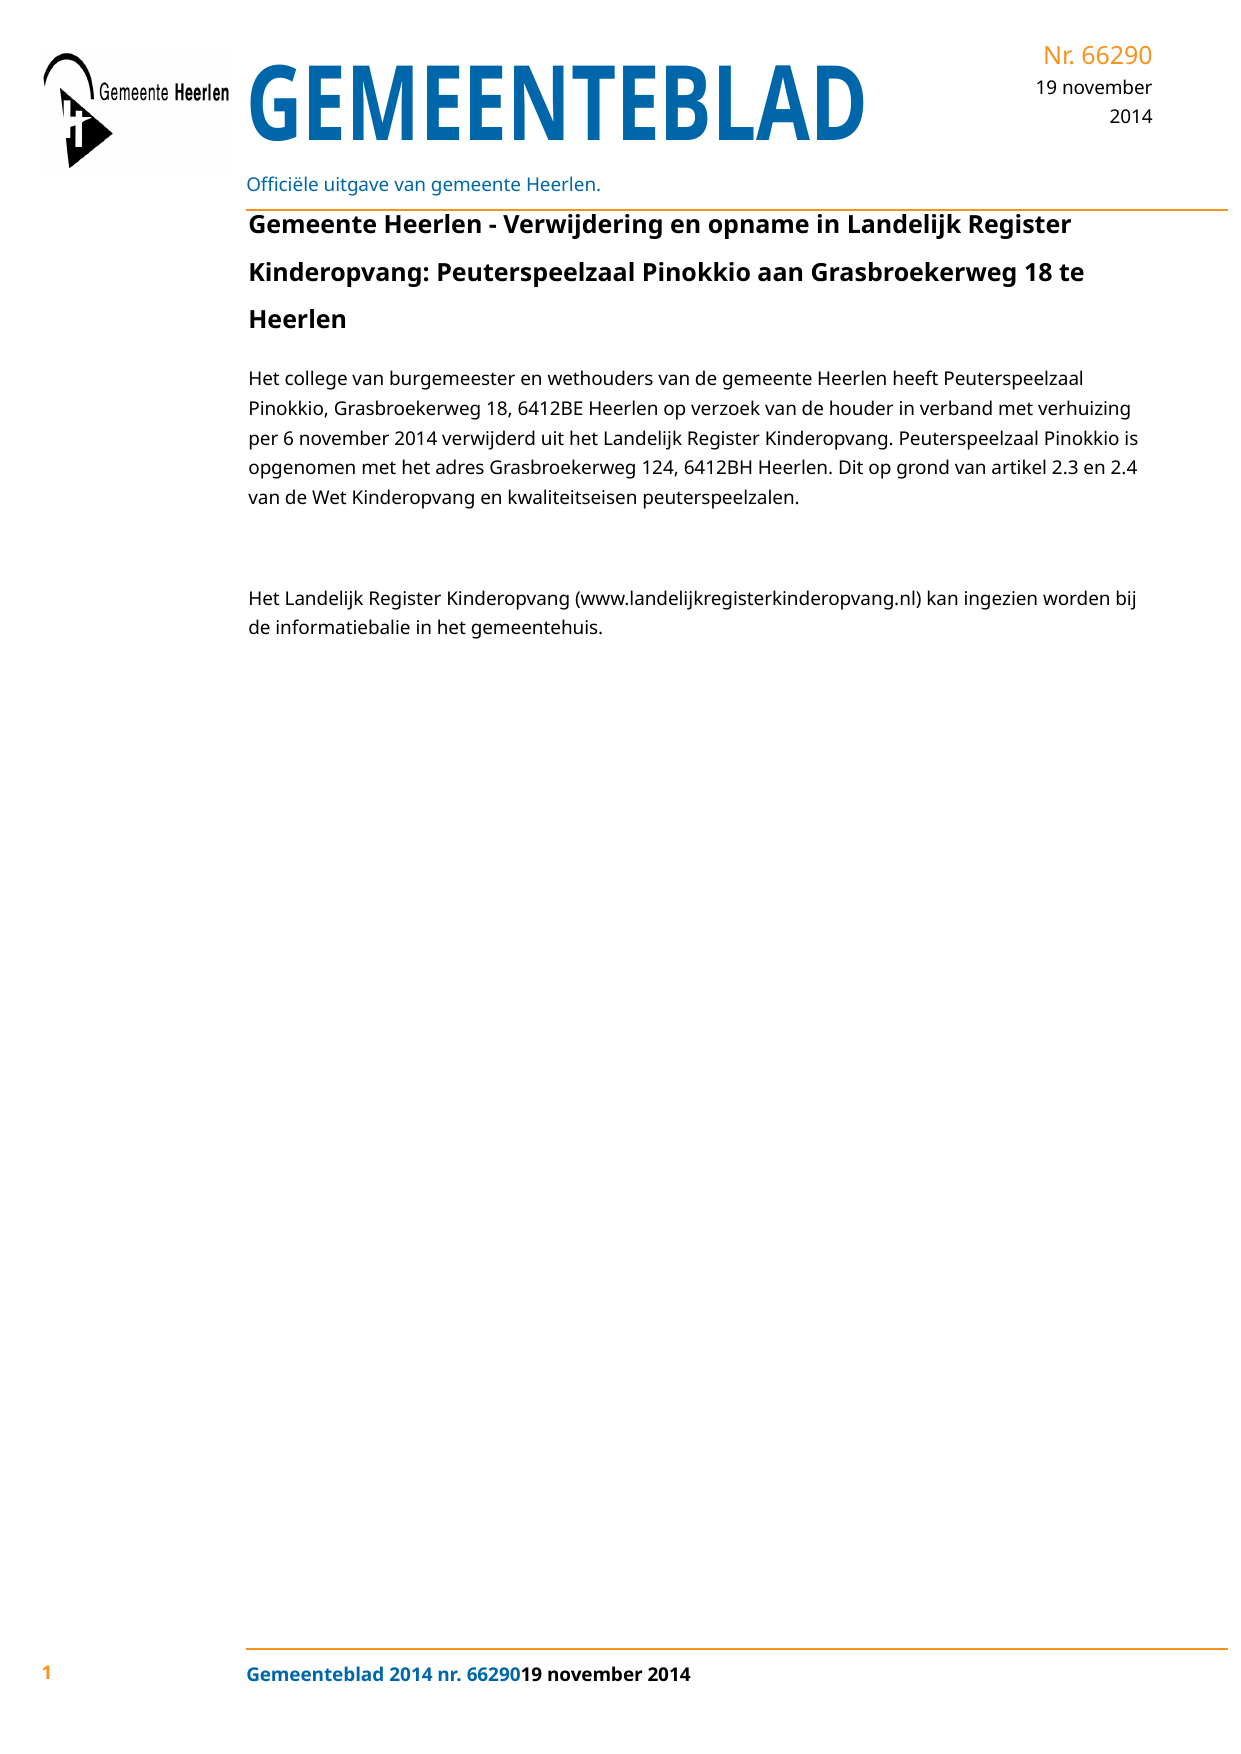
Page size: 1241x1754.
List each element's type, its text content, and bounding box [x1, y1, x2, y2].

picture [41, 47, 231, 172]
text Het Landelijk Register Kinderopvang (www.landelijkregisterkinderopvang.nl) kan ingezien worden bij de informatiebalie in het gemeentehuis. [248, 585, 1152, 640]
text Gemeente Heerlen - Verwijdering en opname in Landelijk Register Kinderopvang: Peuterspeelzaal Pinokkio aan Grasbroekerweg 18 te Heerlen [248, 211, 1152, 336]
text Het college van burgemeester en wethouders van de gemeente Heerlen heeft Peuterspeelzaal Pinokkio, Grasbroekerweg 18, 6412BE Heerlen op verzoek van de houder in verband met verhuizing per 6 november 2014 verwijderd uit het Landelijk Register Kinderopvang. Peuterspeelzaal Pinokkio is opgenomen met het adres Grasbroekerweg 124, 6412BH Heerlen. Dit op grond van artikel 2.3 en 2.4 van de Wet Kinderopvang en kwaliteitseisen peuterspeelzalen. [248, 366, 1152, 509]
